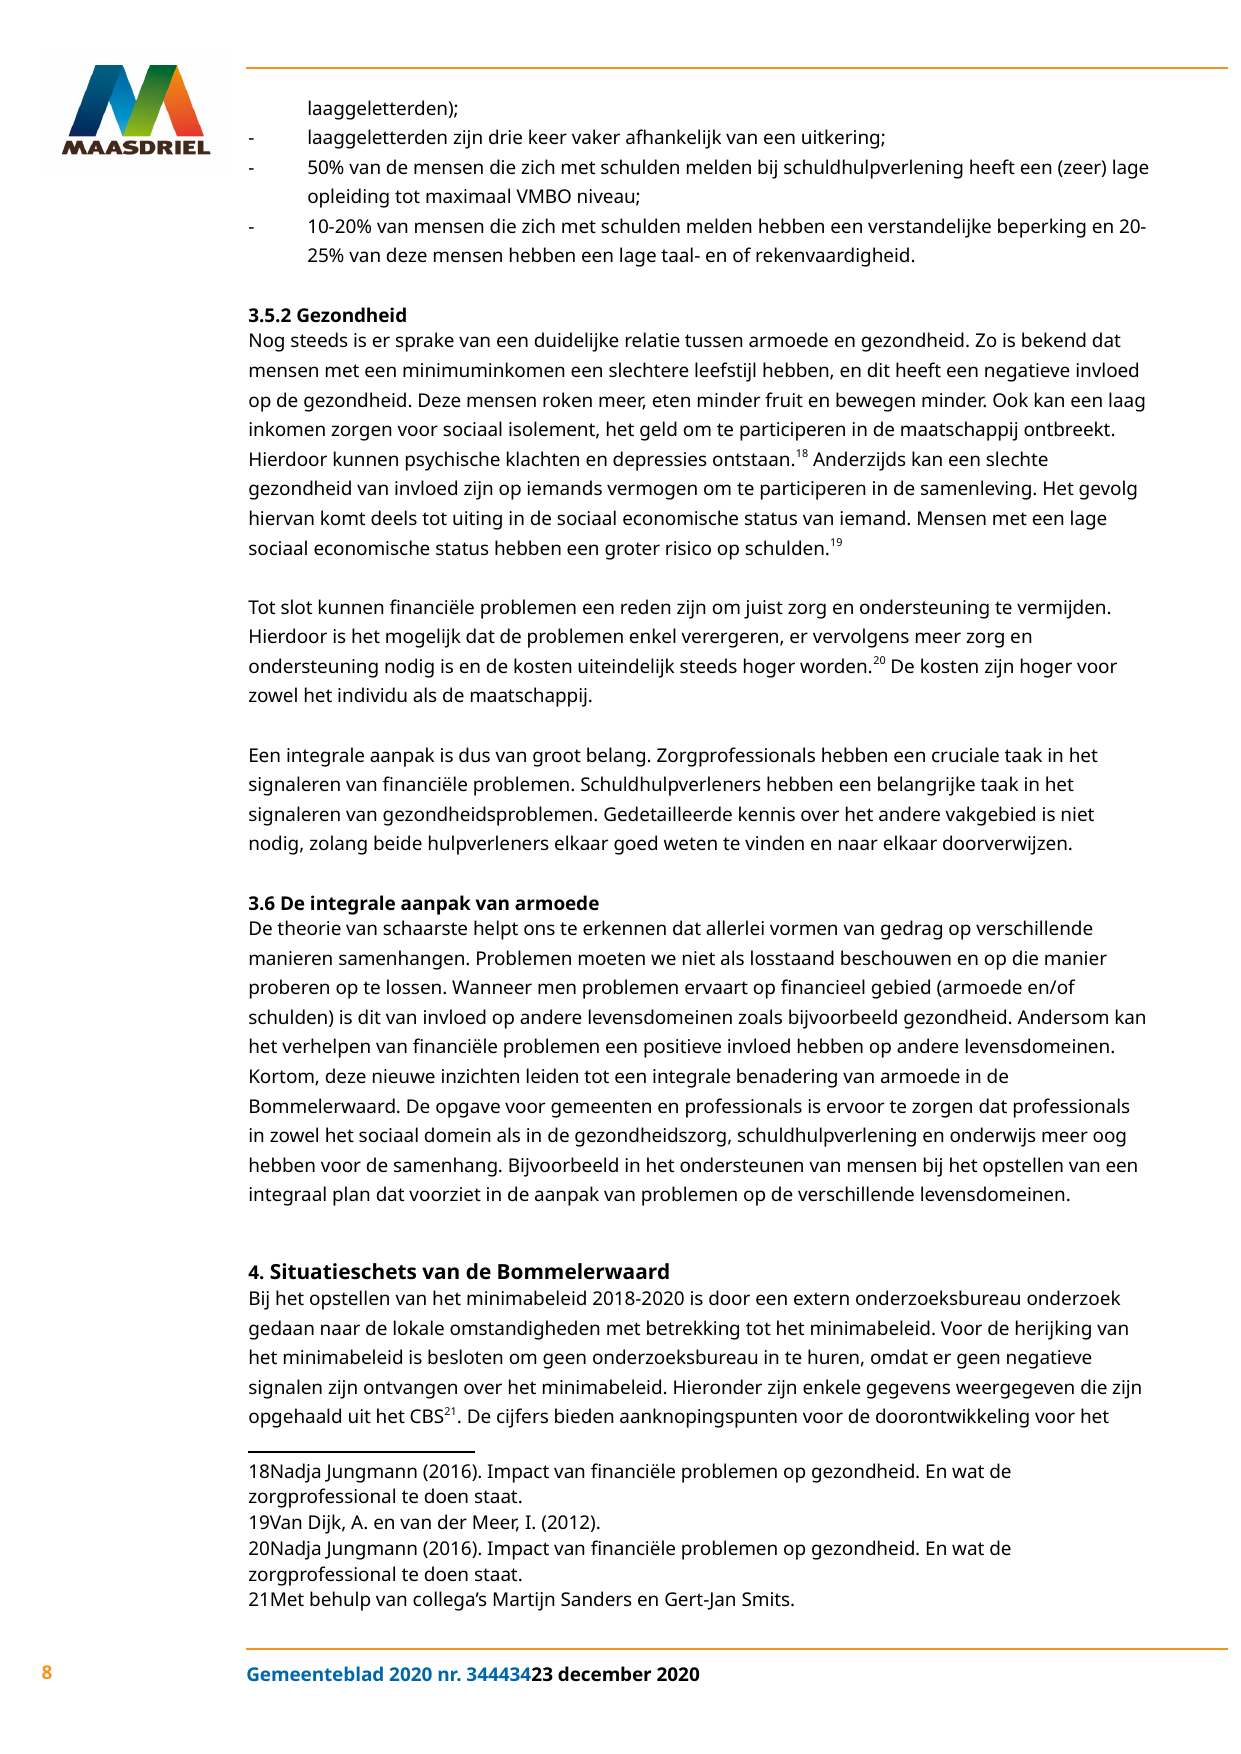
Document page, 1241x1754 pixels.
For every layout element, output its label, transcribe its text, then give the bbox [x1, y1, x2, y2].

text Bij het opstellen van het minimabeleid 2018-2020 is door een extern onderzoeksbureau onderzoek gedaan naar de lokale omstandigheden met betrekking tot het minimabeleid. Voor de herijking van het minimabeleid is besloten om geen onderzoeksbureau in te huren, omdat er geen negatieve signalen zijn ontvangen over het minimabeleid. Hieronder zijn enkele gegevens weergegeven die zijn opgehaald uit het CBS. De cijfers bieden aanknopingspunten voor de doorontwikkeling voor het [248, 1285, 1152, 1429]
text Met behulp van collega’s Martijn Sanders en Gert-Jan Smits. [248, 1586, 1152, 1612]
list laaggeletterden); [248, 95, 1152, 121]
text Nadja Jungmann (2016). Impact van financiële problemen op gezondheid. En wat de zorgprofessional te doen staat. [248, 1535, 1152, 1586]
text Nadja Jungmann (2016). Impact van financiële problemen op gezondheid. En wat de zorgprofessional te doen staat. [248, 1458, 1152, 1509]
picture [41, 47, 231, 172]
text 3.5.2 Gezondheid [248, 302, 1152, 328]
text Van Dijk, A. en van der Meer, I. (2012). [248, 1509, 1152, 1535]
list laaggeletterden zijn drie keer vaker afhankelijk van een uitkering; [248, 124, 1152, 150]
text Tot slot kunnen financiële problemen een reden zijn om juist zorg en ondersteuning te vermijden. Hierdoor is het mogelijk dat de problemen enkel verergeren, er vervolgens meer zorg en ondersteuning nodig is en de kosten uiteindelijk steeds hoger worden. De kosten zijn hoger voor zowel het individu als de maatschappij. [248, 594, 1152, 708]
list 50% van de mensen die zich met schulden melden bij schuldhulpverlening heeft een (zeer) lage opleiding tot maximaal VMBO niveau; [248, 154, 1152, 209]
text Een integrale aanpak is dus van groot belang. Zorgprofessionals hebben een cruciale taak in het signaleren van financiële problemen. Schuldhulpverleners hebben een belangrijke taak in het signaleren van gezondheidsproblemen. Gedetailleerde kennis over het andere vakgebied is niet nodig, zolang beide hulpverleners elkaar goed weten te vinden en naar elkaar doorverwijzen. [248, 742, 1152, 856]
text De theorie van schaarste helpt ons te erkennen dat allerlei vormen van gedrag op verschillende manieren samenhangen. Problemen moeten we niet als losstaand beschouwen en op die manier proberen op te lossen. Wanneer men problemen ervaart op financieel gebied (armoede en/of schulden) is dit van invloed op andere levensdomeinen zoals bijvoorbeeld gezondheid. Andersom kan het verhelpen van financiële problemen een positieve invloed hebben op andere levensdomeinen. Kortom, deze nieuwe inzichten leiden tot een integrale benadering van armoede in de Bommelerwaard. De opgave voor gemeenten en professionals is ervoor te zorgen dat professionals in zowel het sociaal domein als in de gezondheidszorg, schuldhulpverlening en onderwijs meer oog hebben voor de samenhang. Bijvoorbeeld in het ondersteunen van mensen bij het opstellen van een integraal plan dat voorziet in de aanpak van problemen op de verschillende levensdomeinen. [248, 915, 1152, 1207]
text Nog steeds is er sprake van een duidelijke relatie tussen armoede en gezondheid. Zo is bekend dat mensen met een minimuminkomen een slechtere leefstijl hebben, en dit heeft een negatieve invloed op de gezondheid. Deze mensen roken meer, eten minder fruit en bewegen minder. Ook kan een laag inkomen zorgen voor sociaal isolement, het geld om te participeren in de maatschappij ontbreekt. Hierdoor kunnen psychische klachten en depressies ontstaan. Anderzijds kan een slechte gezondheid van invloed zijn op iemands vermogen om te participeren in de samenleving. Het gevolg hiervan komt deels tot uiting in de sociaal economische status van iemand. Mensen met een lage sociaal economische status hebben een groter risico op schulden. [248, 328, 1152, 560]
text 3.6 De integrale aanpak van armoede [248, 890, 1152, 915]
text 4. Situatieschets van de Bommelerwaard [248, 1257, 1152, 1285]
list 10-20% van mensen die zich met schulden melden hebben een verstandelijke beperking en 20-25% van deze mensen hebben een lage taal- en of rekenvaardigheid. [248, 213, 1152, 268]
